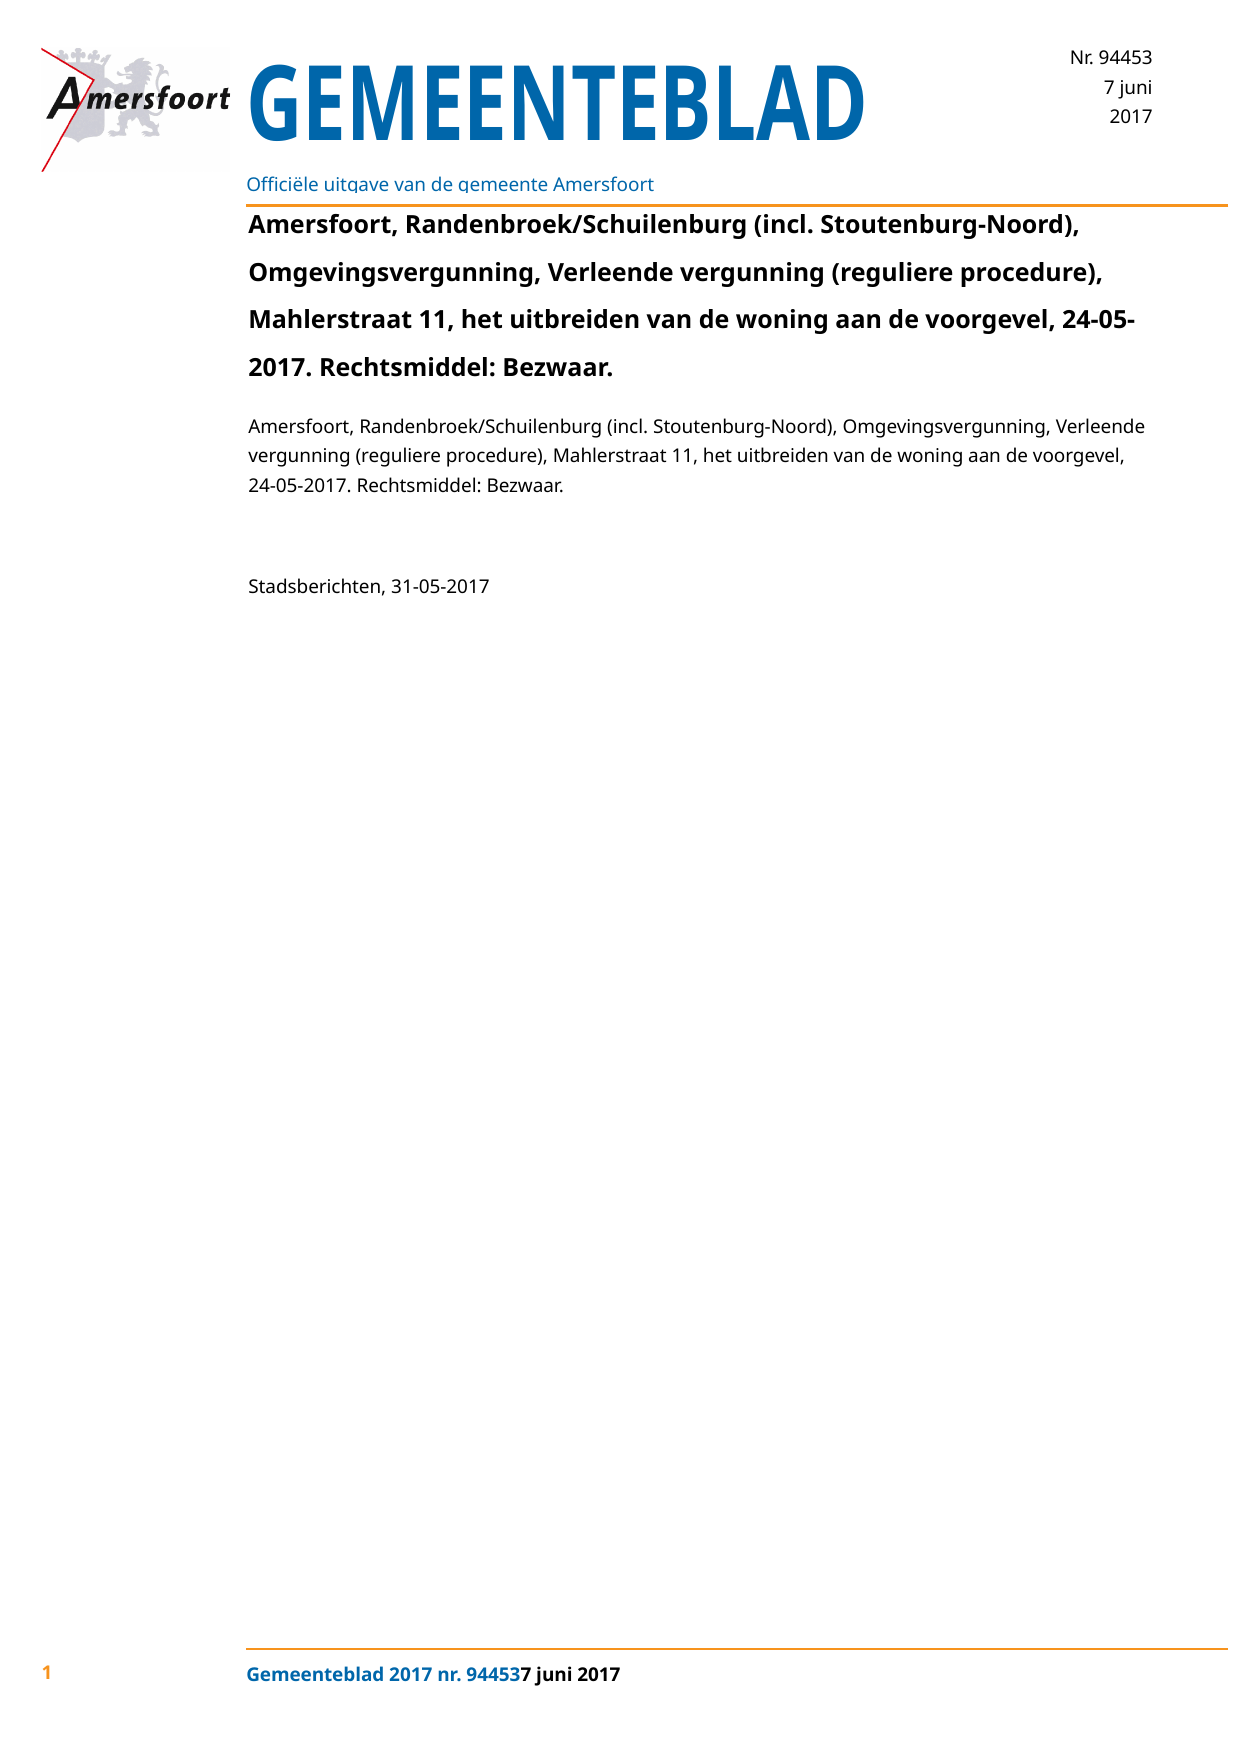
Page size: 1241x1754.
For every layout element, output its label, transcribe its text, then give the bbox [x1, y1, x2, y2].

picture [41, 47, 231, 172]
text Amersfoort, Randenbroek/Schuilenburg (incl. Stoutenburg-Noord), Omgevingsvergunning, Verleende vergunning (reguliere procedure), Mahlerstraat 11, het uitbreiden van de woning aan de voorgevel, 24-05-2017. Rechtsmiddel: Bezwaar. [248, 207, 1152, 384]
text Amersfoort, Randenbroek/Schuilenburg (incl. Stoutenburg-Noord), Omgevingsvergunning, Verleende vergunning (reguliere procedure), Mahlerstraat 11, het uitbreiden van de woning aan de voorgevel, 24-05-2017. Rechtsmiddel: Bezwaar. [248, 413, 1152, 498]
text Stadsberichten, 31-05-2017 [248, 573, 1152, 599]
